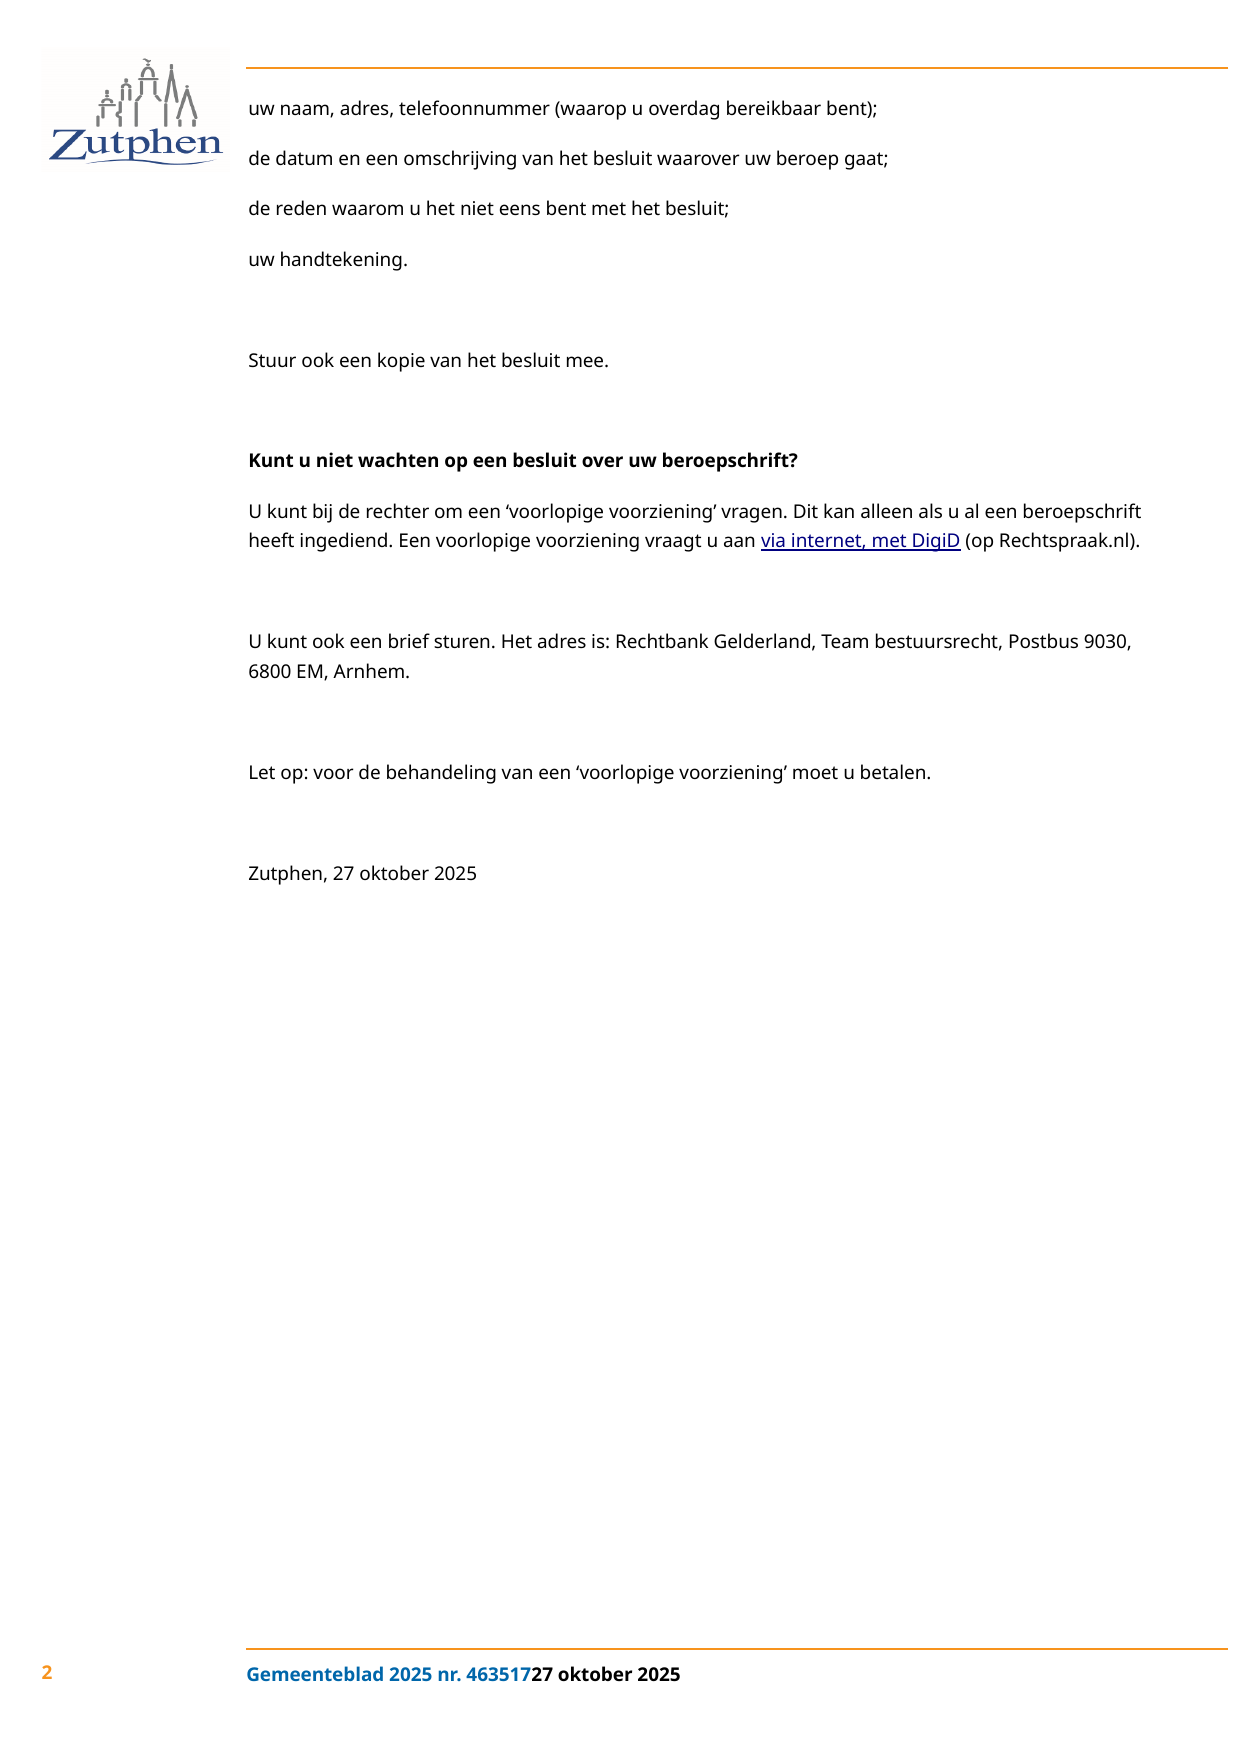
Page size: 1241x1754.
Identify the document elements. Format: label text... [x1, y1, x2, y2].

text uw naam, adres, telefoonnummer (waarop u overdag bereikbaar bent); [248, 95, 1152, 121]
text U kunt ook een brief sturen. Het adres is: Rechtbank Gelderland, Team bestuursrecht, Postbus 9030, 6800 EM, Arnhem. [248, 628, 1152, 684]
text Stuur ook een kopie van het besluit mee. [248, 347, 1152, 373]
text Zutphen, 27 oktober 2025 [248, 860, 1152, 886]
text Kunt u niet wachten op een besluit over uw beroepschrift? [248, 448, 1152, 473]
text Let op: voor de behandeling van een ‘voorlopige voorziening’ moet u betalen. [248, 759, 1152, 785]
text de reden waarom u het niet eens bent met het besluit; [248, 196, 1152, 221]
text de datum en een omschrijving van het besluit waarover uw beroep gaat; [248, 145, 1152, 171]
text U kunt bij de rechter om een ‘voorlopige voorziening’ vragen. Dit kan alleen als u al een beroepschrift heeft ingediend. Een voorlopige voorziening vraagt u aan via internet, met DigiD (op Rechtspraak.nl). [248, 498, 1152, 553]
text uw handtekening. [248, 246, 1152, 272]
picture [41, 47, 231, 172]
